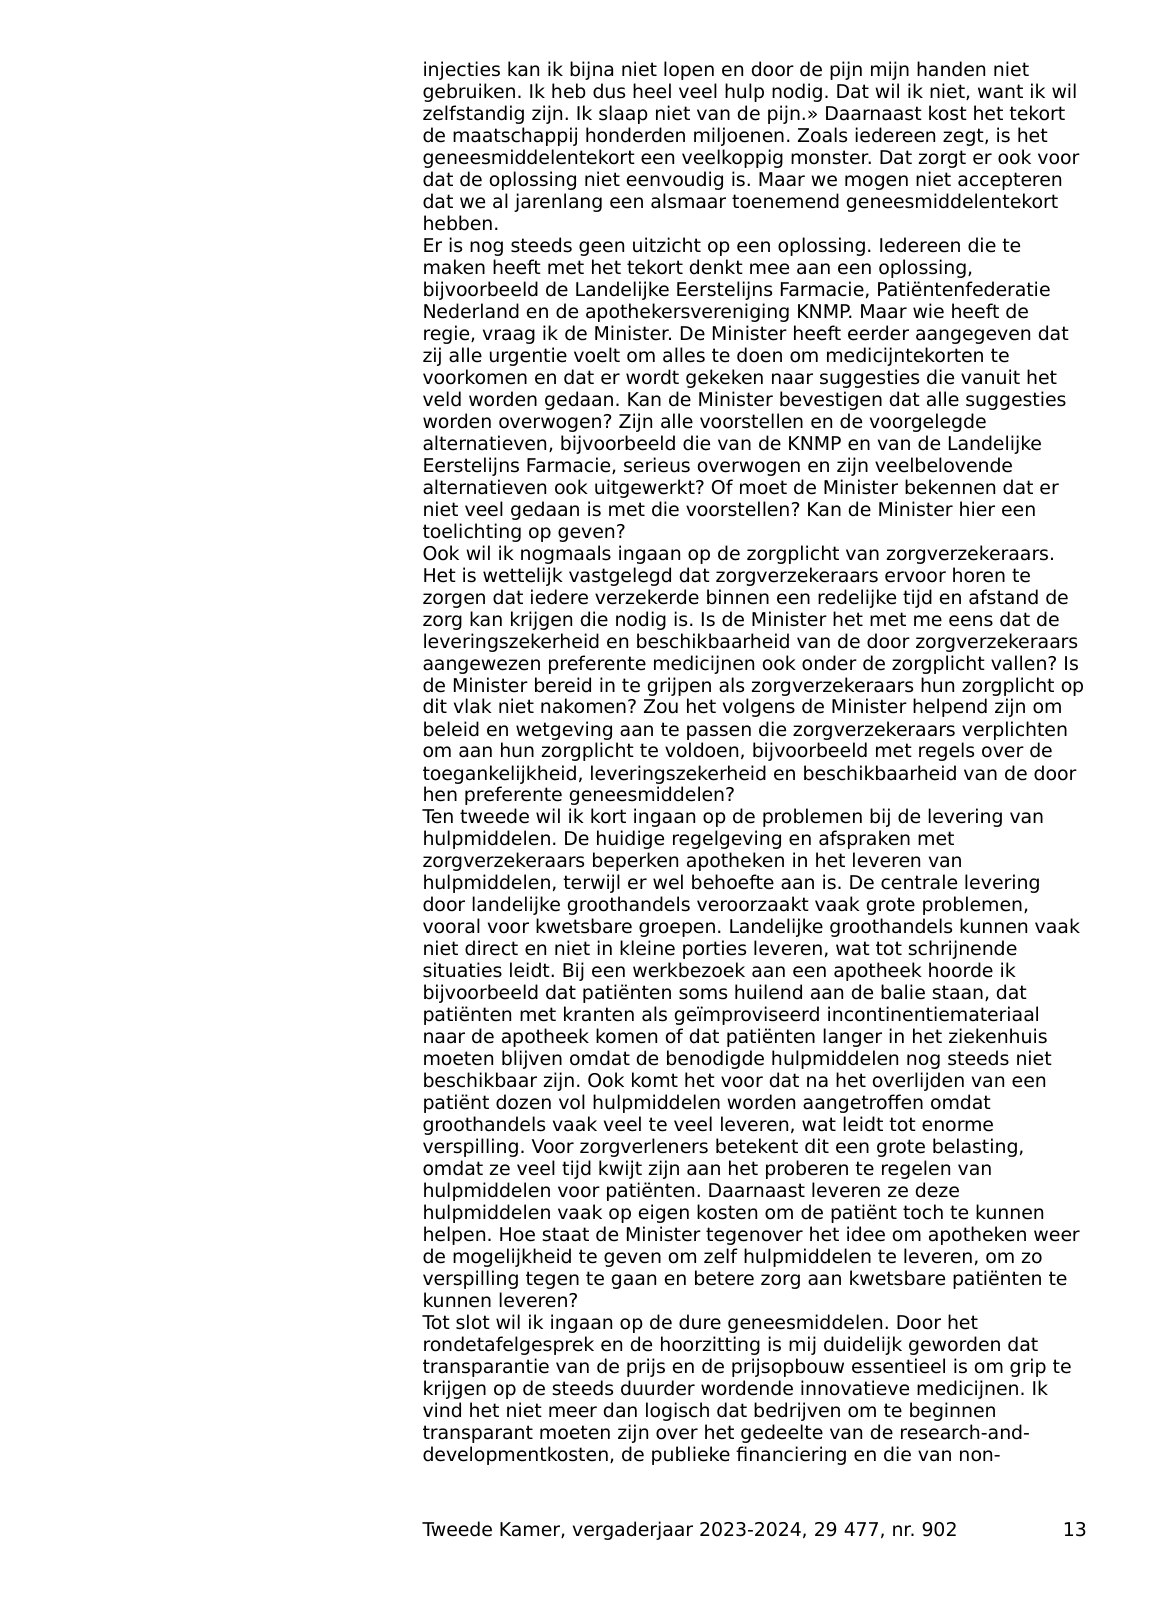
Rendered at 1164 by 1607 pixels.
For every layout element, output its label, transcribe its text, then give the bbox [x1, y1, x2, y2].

text Tot slot wil ik ingaan op de dure geneesmiddelen. Door het rondetafelgesprek en de hoorzitting is mij duidelijk geworden dat transparantie van de prijs en de prijsopbouw essentieel is om grip te krijgen op de steeds duurder wordende innovatieve medicijnen. Ik vind het niet meer dan logisch dat bedrijven om te beginnen transparant moeten zijn over het gedeelte van de research-and-developmentkosten, de publieke financiering en die van non- [422, 1312, 1087, 1466]
text Er is nog steeds geen uitzicht op een oplossing. Iedereen die te maken heeft met het tekort denkt mee aan een oplossing, bijvoorbeeld de Landelijke Eerstelijns Farmacie, Patiëntenfederatie Nederland en de apothekersvereniging KNMP. Maar wie heeft de regie, vraag ik de Minister. De Minister heeft eerder aangegeven dat zij alle urgentie voelt om alles te doen om medicijntekorten te voorkomen en dat er wordt gekeken naar suggesties die vanuit het veld worden gedaan. Kan de Minister bevestigen dat alle suggesties worden overwogen? Zijn alle voorstellen en de voorgelegde alternatieven, bijvoorbeeld die van de KNMP en van de Landelijke Eerstelijns Farmacie, serieus overwogen en zijn veelbelovende alternatieven ook uitgewerkt? Of moet de Minister bekennen dat er niet veel gedaan is met die voorstellen? Kan de Minister hier een toelichting op geven? [422, 235, 1087, 543]
text Ten tweede wil ik kort ingaan op de problemen bij de levering van hulpmiddelen. De huidige regelgeving en afspraken met zorgverzekeraars beperken apotheken in het leveren van hulpmiddelen, terwijl er wel behoefte aan is. De centrale levering door landelijke groothandels veroorzaakt vaak grote problemen, vooral voor kwetsbare groepen. Landelijke groothandels kunnen vaak niet direct en niet in kleine porties leveren, wat tot schrijnende situaties leidt. Bij een werkbezoek aan een apotheek hoorde ik bijvoorbeeld dat patiënten soms huilend aan de balie staan, dat patiënten met kranten als geïmproviseerd incontinentiemateriaal naar de apotheek komen of dat patiënten langer in het ziekenhuis moeten blijven omdat de benodigde hulpmiddelen nog steeds niet beschikbaar zijn. Ook komt het voor dat na het overlijden van een patiënt dozen vol hulpmiddelen worden aangetroffen omdat groothandels vaak veel te veel leveren, wat leidt tot enorme verspilling. Voor zorgverleners betekent dit een grote belasting, omdat ze veel tijd kwijt zijn aan het proberen te regelen van hulpmiddelen voor patiënten. Daarnaast leveren ze deze hulpmiddelen vaak op eigen kosten om de patiënt toch te kunnen helpen. Hoe staat de Minister tegenover het idee om apotheken weer de mogelijkheid te geven om zelf hulpmiddelen te leveren, om zo verspilling tegen te gaan en betere zorg aan kwetsbare patiënten te kunnen leveren? [422, 806, 1087, 1312]
text Ook wil ik nogmaals ingaan op de zorgplicht van zorgverzekeraars. Het is wettelijk vastgelegd dat zorgverzekeraars ervoor horen te zorgen dat iedere verzekerde binnen een redelijke tijd en afstand de zorg kan krijgen die nodig is. Is de Minister het met me eens dat de leveringszekerheid en beschikbaarheid van de door zorgverzekeraars aangewezen preferente medicijnen ook onder de zorgplicht vallen? Is de Minister bereid in te grijpen als zorgverzekeraars hun zorgplicht op dit vlak niet nakomen? Zou het volgens de Minister helpend zijn om beleid en wetgeving aan te passen die zorgverzekeraars verplichten om aan hun zorgplicht te voldoen, bijvoorbeeld met regels over de toegankelijkheid, leveringszekerheid en beschikbaarheid van de door hen preferente geneesmiddelen? [422, 543, 1087, 806]
text injecties kan ik bijna niet lopen en door de pijn mijn handen niet gebruiken. Ik heb dus heel veel hulp nodig. Dat wil ik niet, want ik wil zelfstandig zijn. Ik slaap niet van de pijn.» Daarnaast kost het tekort de maatschappij honderden miljoenen. Zoals iedereen zegt, is het geneesmiddelentekort een veelkoppig monster. Dat zorgt er ook voor dat de oplossing niet eenvoudig is. Maar we mogen niet accepteren dat we al jarenlang een alsmaar toenemend geneesmiddelentekort hebben. [422, 59, 1087, 235]
